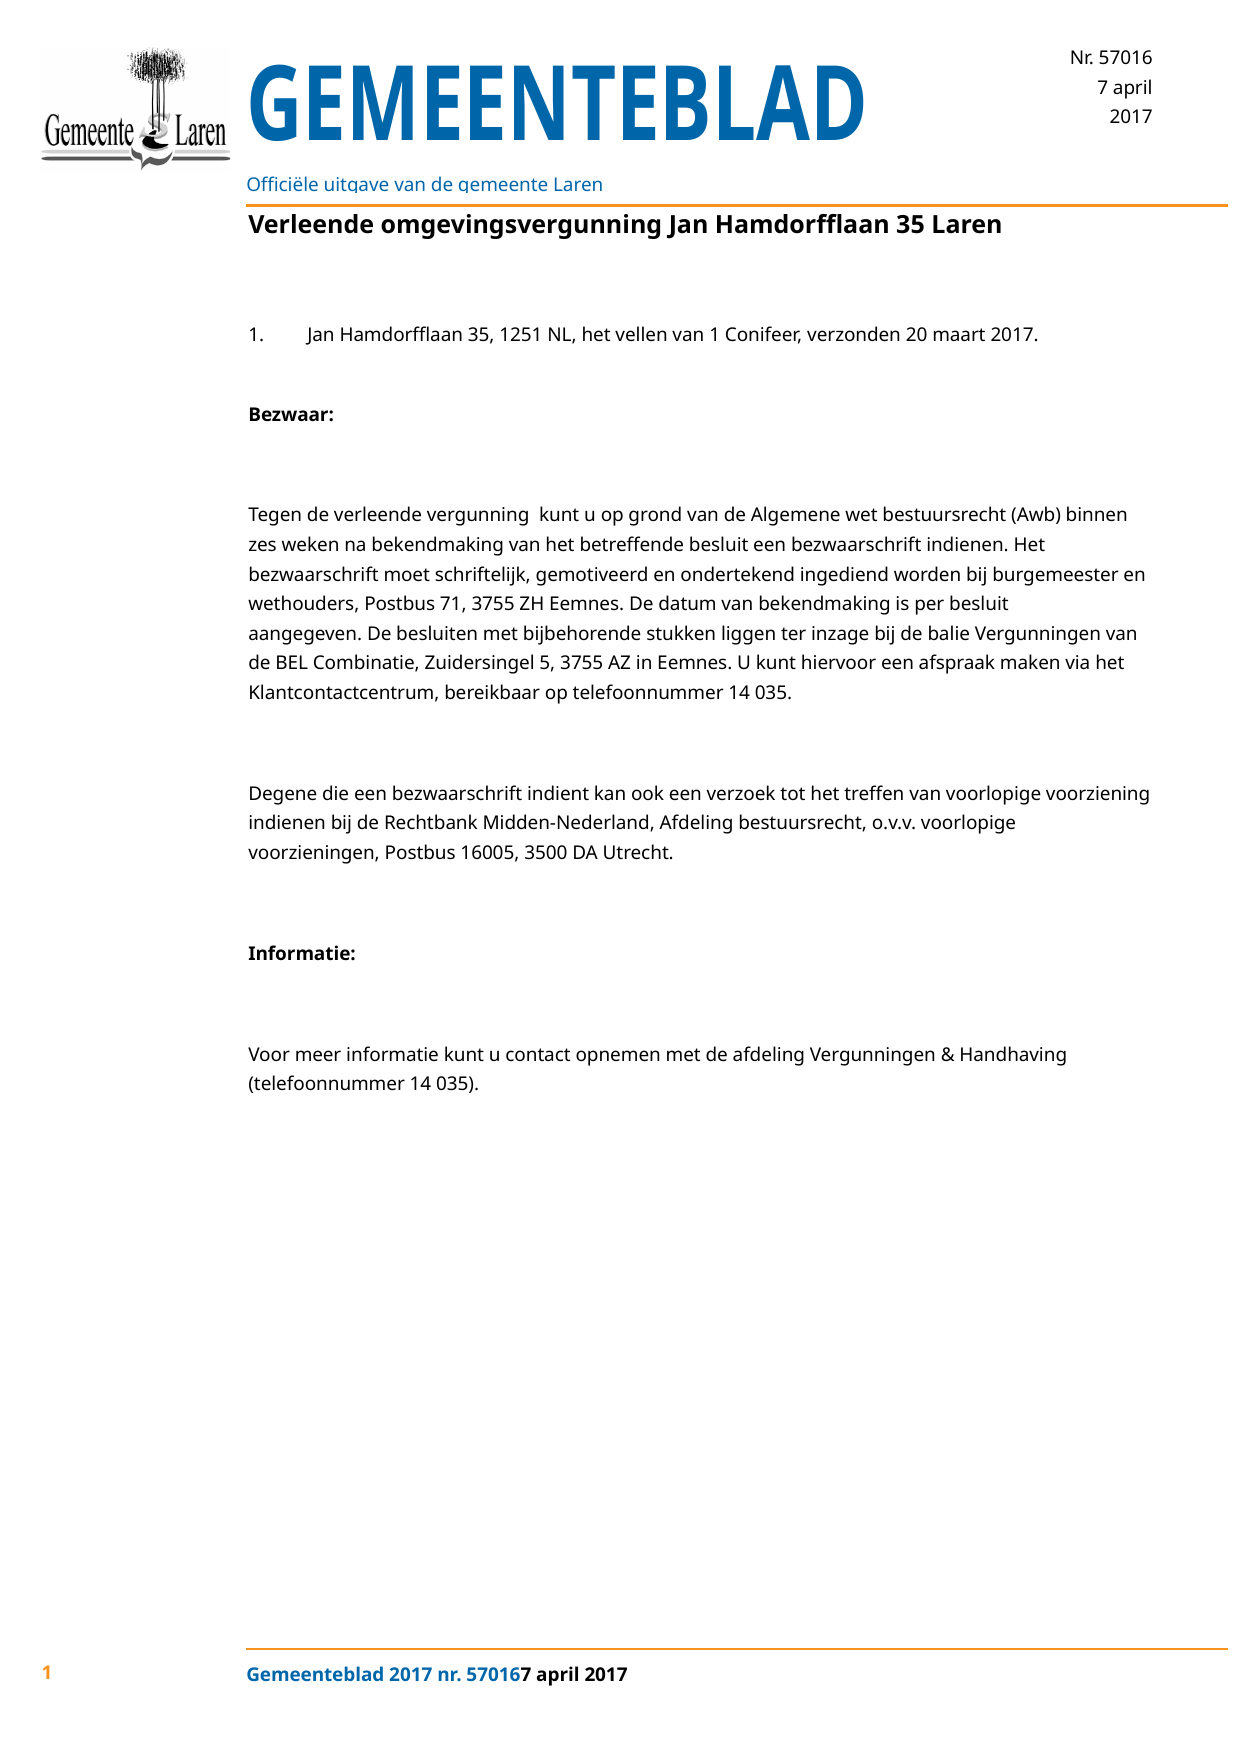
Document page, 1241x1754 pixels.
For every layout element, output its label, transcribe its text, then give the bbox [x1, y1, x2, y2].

text Informatie: [248, 940, 1152, 966]
text Tegen de verleende vergunning kunt u op grond van de Algemene wet bestuursrecht (Awb) binnen zes weken na bekendmaking van het betreffende besluit een bezwaarschrift indienen. Het bezwaarschrift moet schriftelijk, gemotiveerd en ondertekend ingediend worden bij burgemeester en wethouders, Postbus 71, 3755 ZH Eemnes. De datum van bekendmaking is per besluit aangegeven. De besluiten met bijbehorende stukken liggen ter inzage bij de balie Vergunningen van de BEL Combinatie, Zuidersingel 5, 3755 AZ in Eemnes. U kunt hiervoor een afspraak maken via het Klantcontactcentrum, bereikbaar op telefoonnummer 14 035. [248, 502, 1152, 705]
text Voor meer informatie kunt u contact opnemen met de afdeling Vergunningen & Handhaving (telefoonnummer 14 035). [248, 1041, 1152, 1096]
picture [41, 47, 231, 172]
list Jan Hamdorfflaan 35, 1251 NL, het vellen van 1 Conifeer, verzonden 20 maart 2017. [248, 321, 1152, 346]
text Degene die een bezwaarschrift indient kan ook een verzoek tot het treffen van voorlopige voorziening indienen bij de Rechtbank Midden-Nederland, Afdeling bestuursrecht, o.v.v. voorlopige voorzieningen, Postbus 16005, 3500 DA Utrecht. [248, 780, 1152, 865]
text Bezwaar: [248, 401, 1152, 426]
text Verleende omgevingsvergunning Jan Hamdorfflaan 35 Laren [248, 207, 1152, 241]
